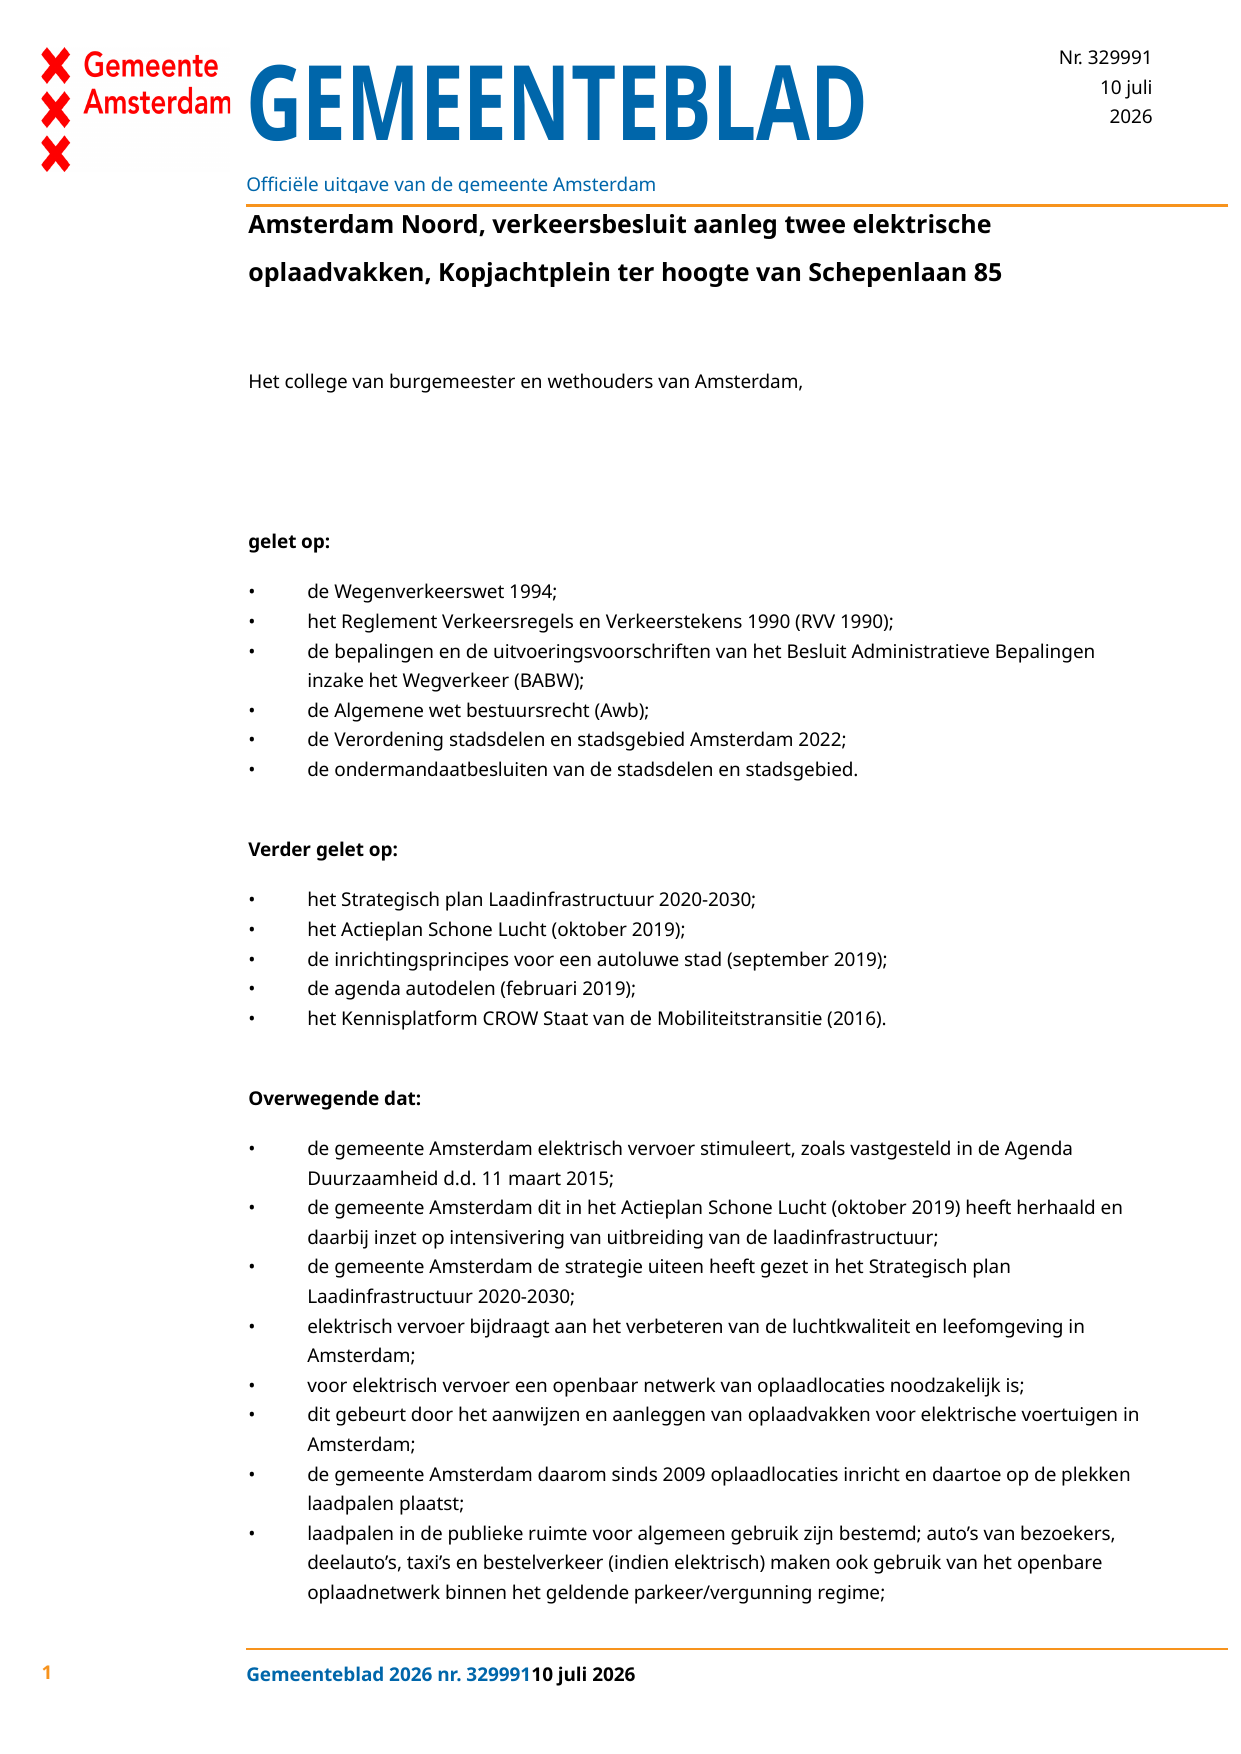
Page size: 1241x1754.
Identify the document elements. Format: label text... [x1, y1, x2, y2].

list de gemeente Amsterdam de strategie uiteen heeft gezet in het Strategisch plan Laadinfrastructuur 2020-2030; [248, 1254, 1152, 1309]
list de gemeente Amsterdam elektrisch vervoer stimuleert, zoals vastgesteld in de Agenda Duurzaamheid d.d. 11 maart 2015; [248, 1135, 1152, 1191]
list het Reglement Verkeersregels en Verkeerstekens 1990 (RVV 1990); [248, 608, 1152, 634]
list elektrisch vervoer bijdraagt aan het verbeteren van de luchtkwaliteit en leefomgeving in Amsterdam; [248, 1313, 1152, 1368]
list de Algemene wet bestuursrecht (Awb); [248, 697, 1152, 723]
list de Verordening stadsdelen en stadsgebied Amsterdam 2022; [248, 727, 1152, 752]
list de bepalingen en de uitvoeringsvoorschriften van het Besluit Administratieve Bepalingen inzake het Wegverkeer (BABW); [248, 638, 1152, 693]
text Verder gelet op: [248, 836, 1152, 862]
list het Kennisplatform CROW Staat van de Mobiliteitstransitie (2016). [248, 1005, 1152, 1031]
list de Wegenverkeerswet 1994; [248, 579, 1152, 604]
picture [41, 47, 231, 172]
list de ondermandaatbesluiten van de stadsdelen en stadsgebied. [248, 756, 1152, 782]
list het Strategisch plan Laadinfrastructuur 2020-2030; [248, 887, 1152, 912]
list de gemeente Amsterdam daarom sinds 2009 oplaadlocaties inricht en daartoe op de plekken laadpalen plaatst; [248, 1461, 1152, 1516]
list het Actieplan Schone Lucht (oktober 2019); [248, 916, 1152, 942]
list de gemeente Amsterdam dit in het Actieplan Schone Lucht (oktober 2019) heeft herhaald en daarbij inzet op intensivering van uitbreiding van de laadinfrastructuur; [248, 1194, 1152, 1250]
text gelet op: [248, 528, 1152, 554]
text Overwegende dat: [248, 1085, 1152, 1111]
list voor elektrisch vervoer een openbaar netwerk van oplaadlocaties noodzakelijk is; [248, 1372, 1152, 1398]
list de inrichtingsprincipes voor een autoluwe stad (september 2019); [248, 946, 1152, 971]
text Amsterdam Noord, verkeersbesluit aanleg twee elektrische oplaadvakken, Kopjachtplein ter hoogte van Schepenlaan 85 [248, 207, 1152, 288]
list de agenda autodelen (februari 2019); [248, 975, 1152, 1001]
list dit gebeurt door het aanwijzen en aanleggen van oplaadvakken voor elektrische voertuigen in Amsterdam; [248, 1402, 1152, 1457]
list laadpalen in de publieke ruimte voor algemeen gebruik zijn bestemd; auto’s van bezoekers, deelauto’s, taxi’s en bestelverkeer (indien elektrisch) maken ook gebruik van het openbare oplaadnetwerk binnen het geldende parkeer/vergunning regime; [248, 1520, 1152, 1605]
text Het college van burgemeester en wethouders van Amsterdam, [248, 368, 1152, 394]
